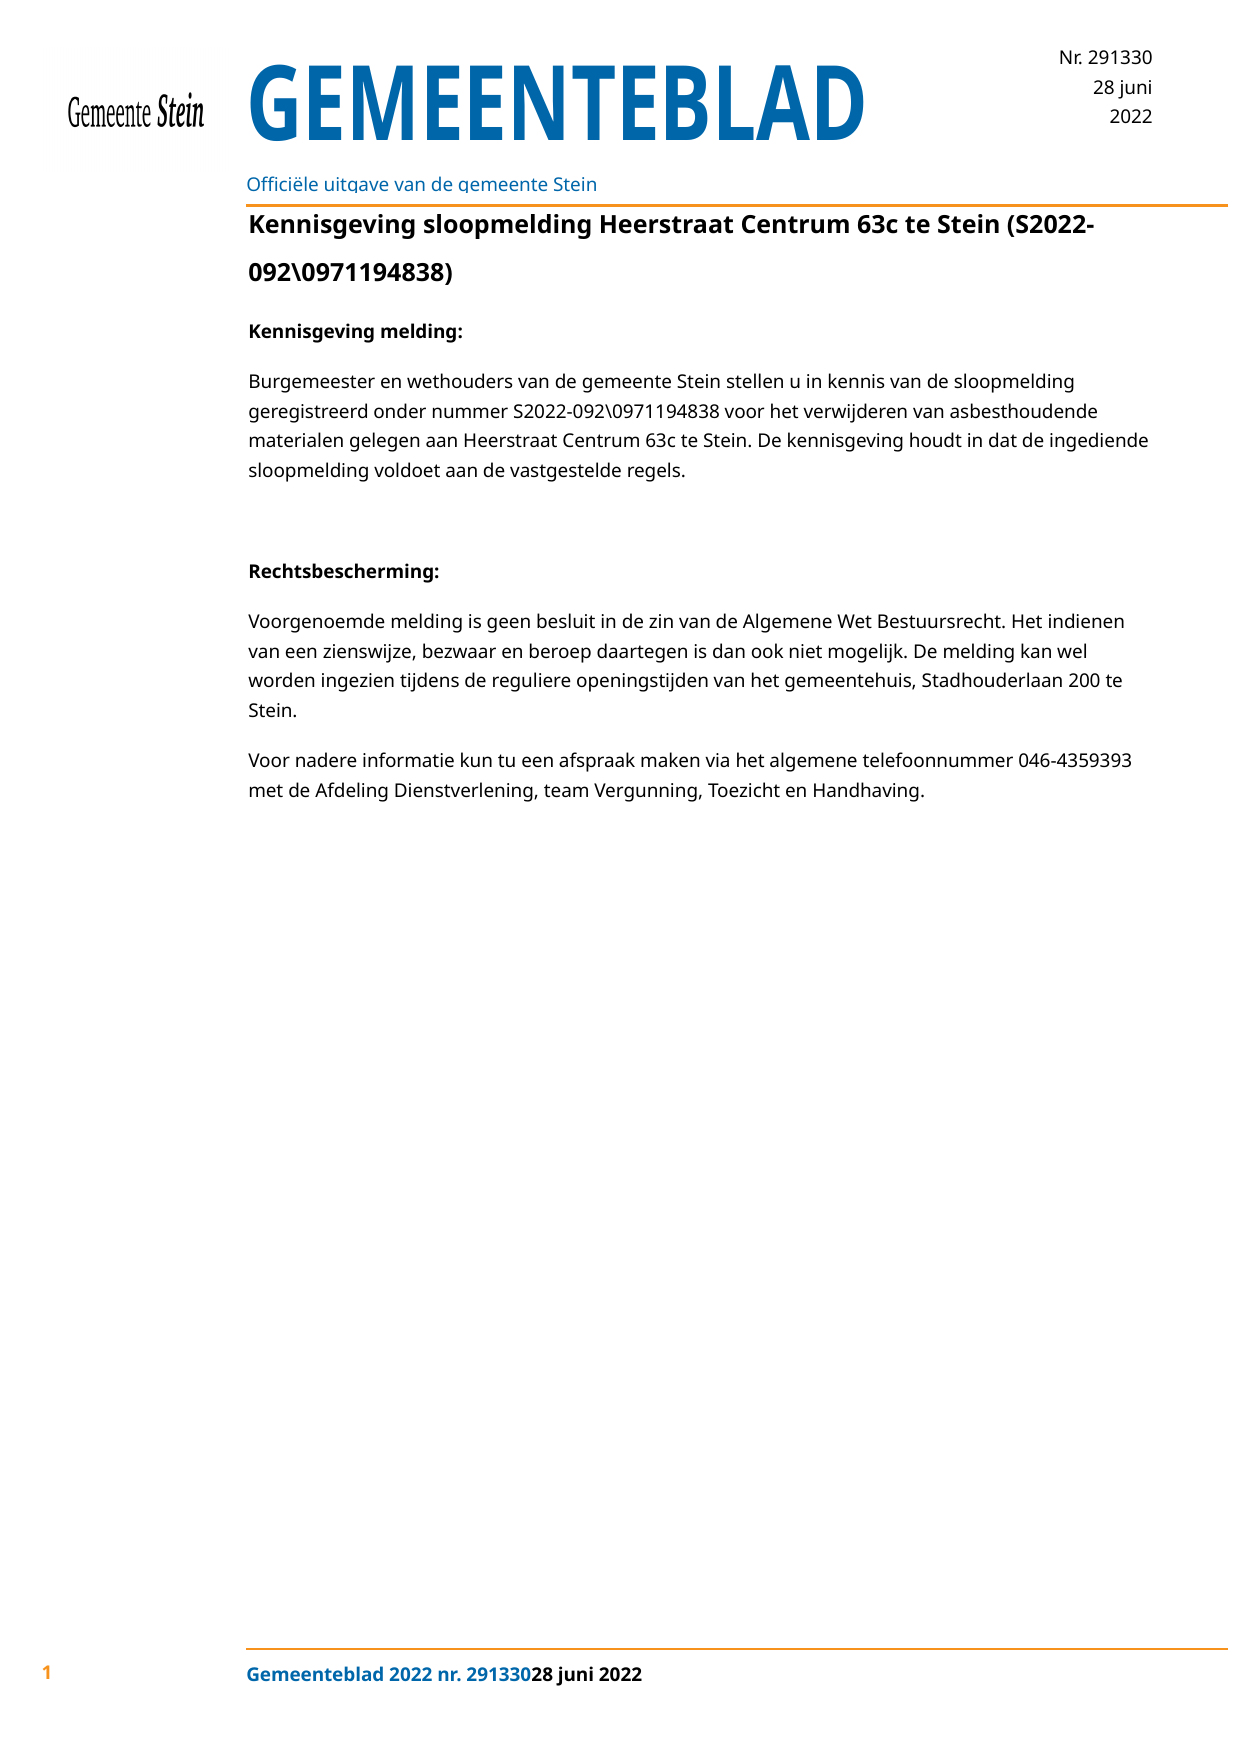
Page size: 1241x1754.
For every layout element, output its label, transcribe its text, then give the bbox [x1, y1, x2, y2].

text Rechtsbescherming: [248, 558, 1152, 584]
text Kennisgeving sloopmelding Heerstraat Centrum 63c te Stein (S2022-092\0971194838) [248, 207, 1152, 288]
text Burgemeester en wethouders van de gemeente Stein stellen u in kennis van de sloopmelding geregistreerd onder nummer S2022-092\0971194838 voor het verwijderen van asbesthoudende materialen gelegen aan Heerstraat Centrum 63c te Stein. De kennisgeving houdt in dat de ingediende sloopmelding voldoet aan de vastgestelde regels. [248, 368, 1152, 483]
picture [41, 47, 231, 172]
text Voorgenoemde melding is geen besluit in de zin van de Algemene Wet Bestuursrecht. Het indienen van een zienswijze, bezwaar en beroep daartegen is dan ook niet mogelijk. De melding kan wel worden ingezien tijdens de reguliere openingstijden van het gemeentehuis, Stadhouderlaan 200 te Stein. [248, 608, 1152, 723]
text Kennisgeving melding: [248, 318, 1152, 344]
text Voor nadere informatie kun tu een afspraak maken via het algemene telefoonnummer 046-4359393 met de Afdeling Dienstverlening, team Vergunning, Toezicht en Handhaving. [248, 747, 1152, 803]
